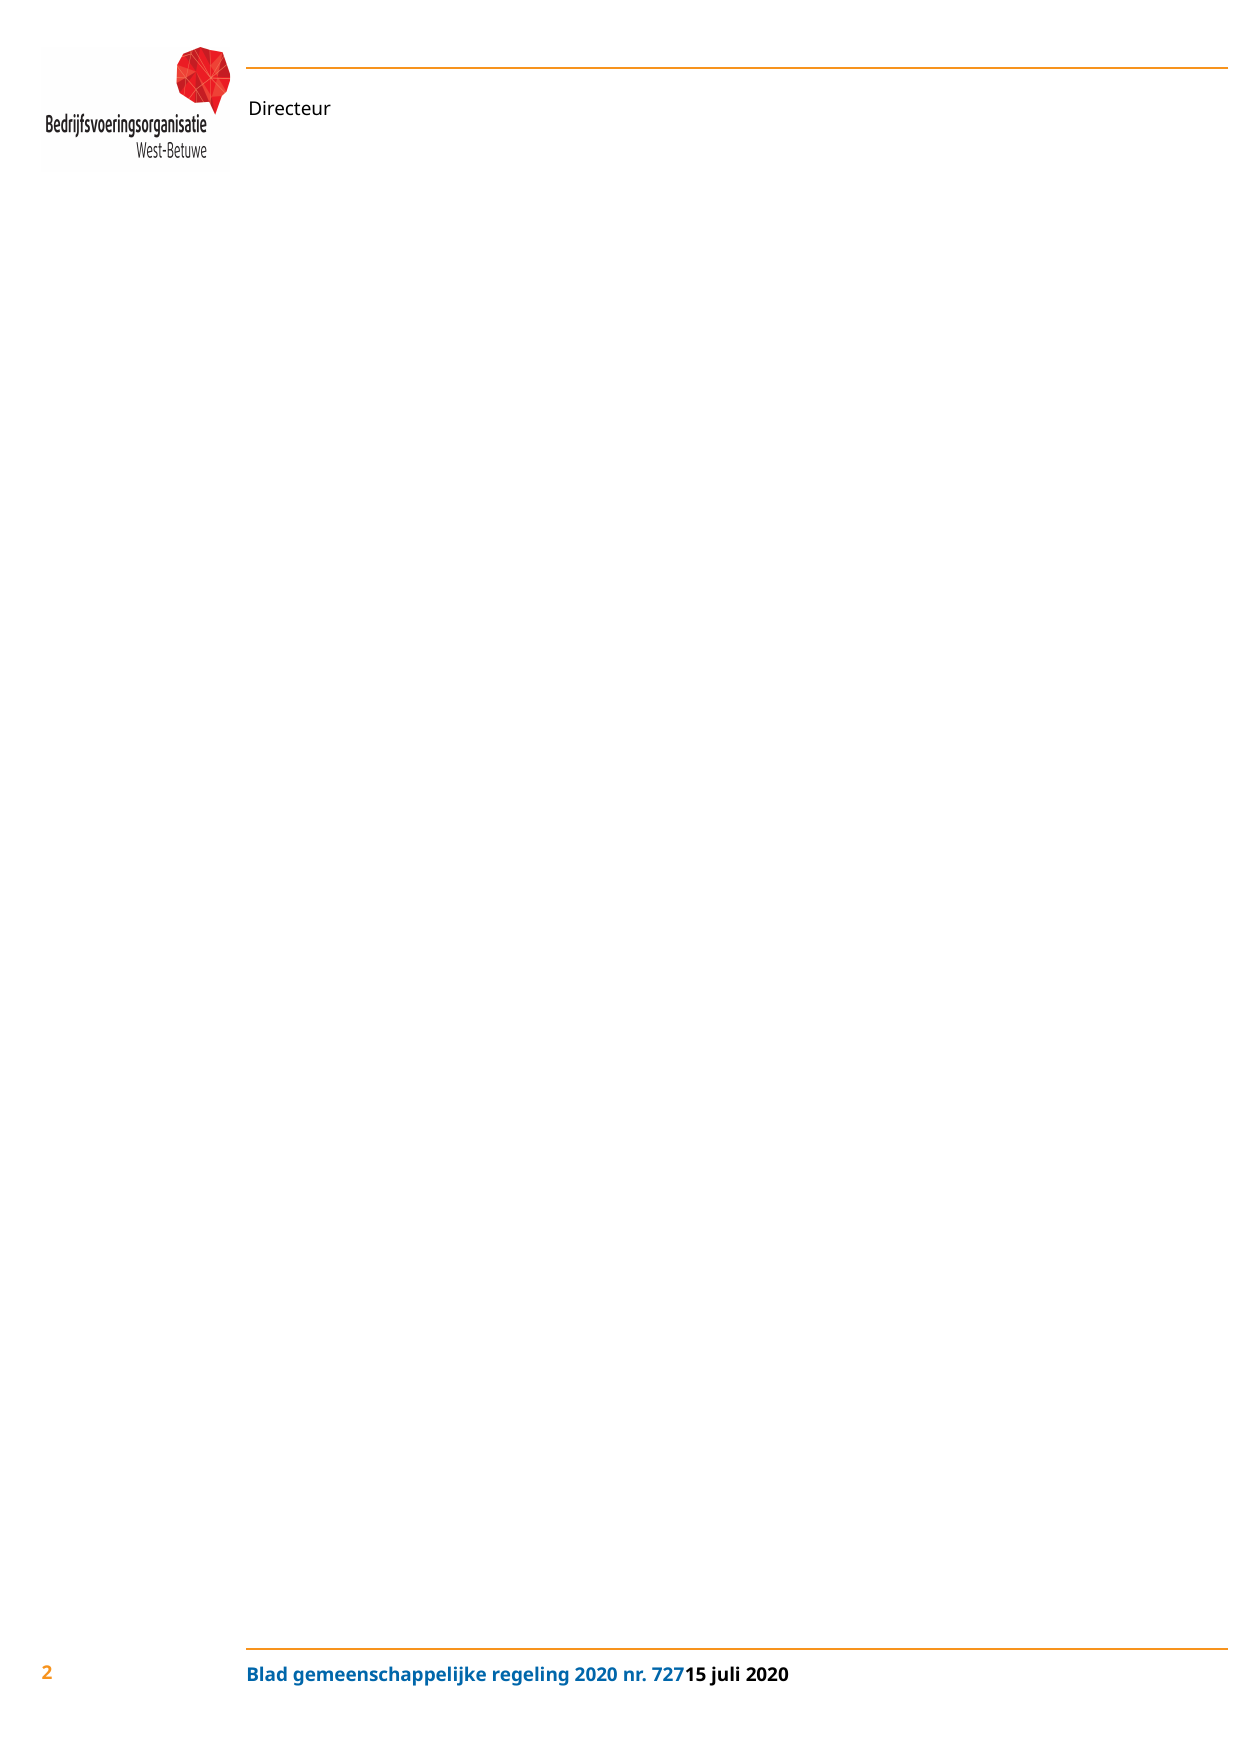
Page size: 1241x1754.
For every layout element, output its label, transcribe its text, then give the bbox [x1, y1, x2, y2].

text Directeur [248, 95, 1152, 121]
picture [41, 47, 231, 172]
